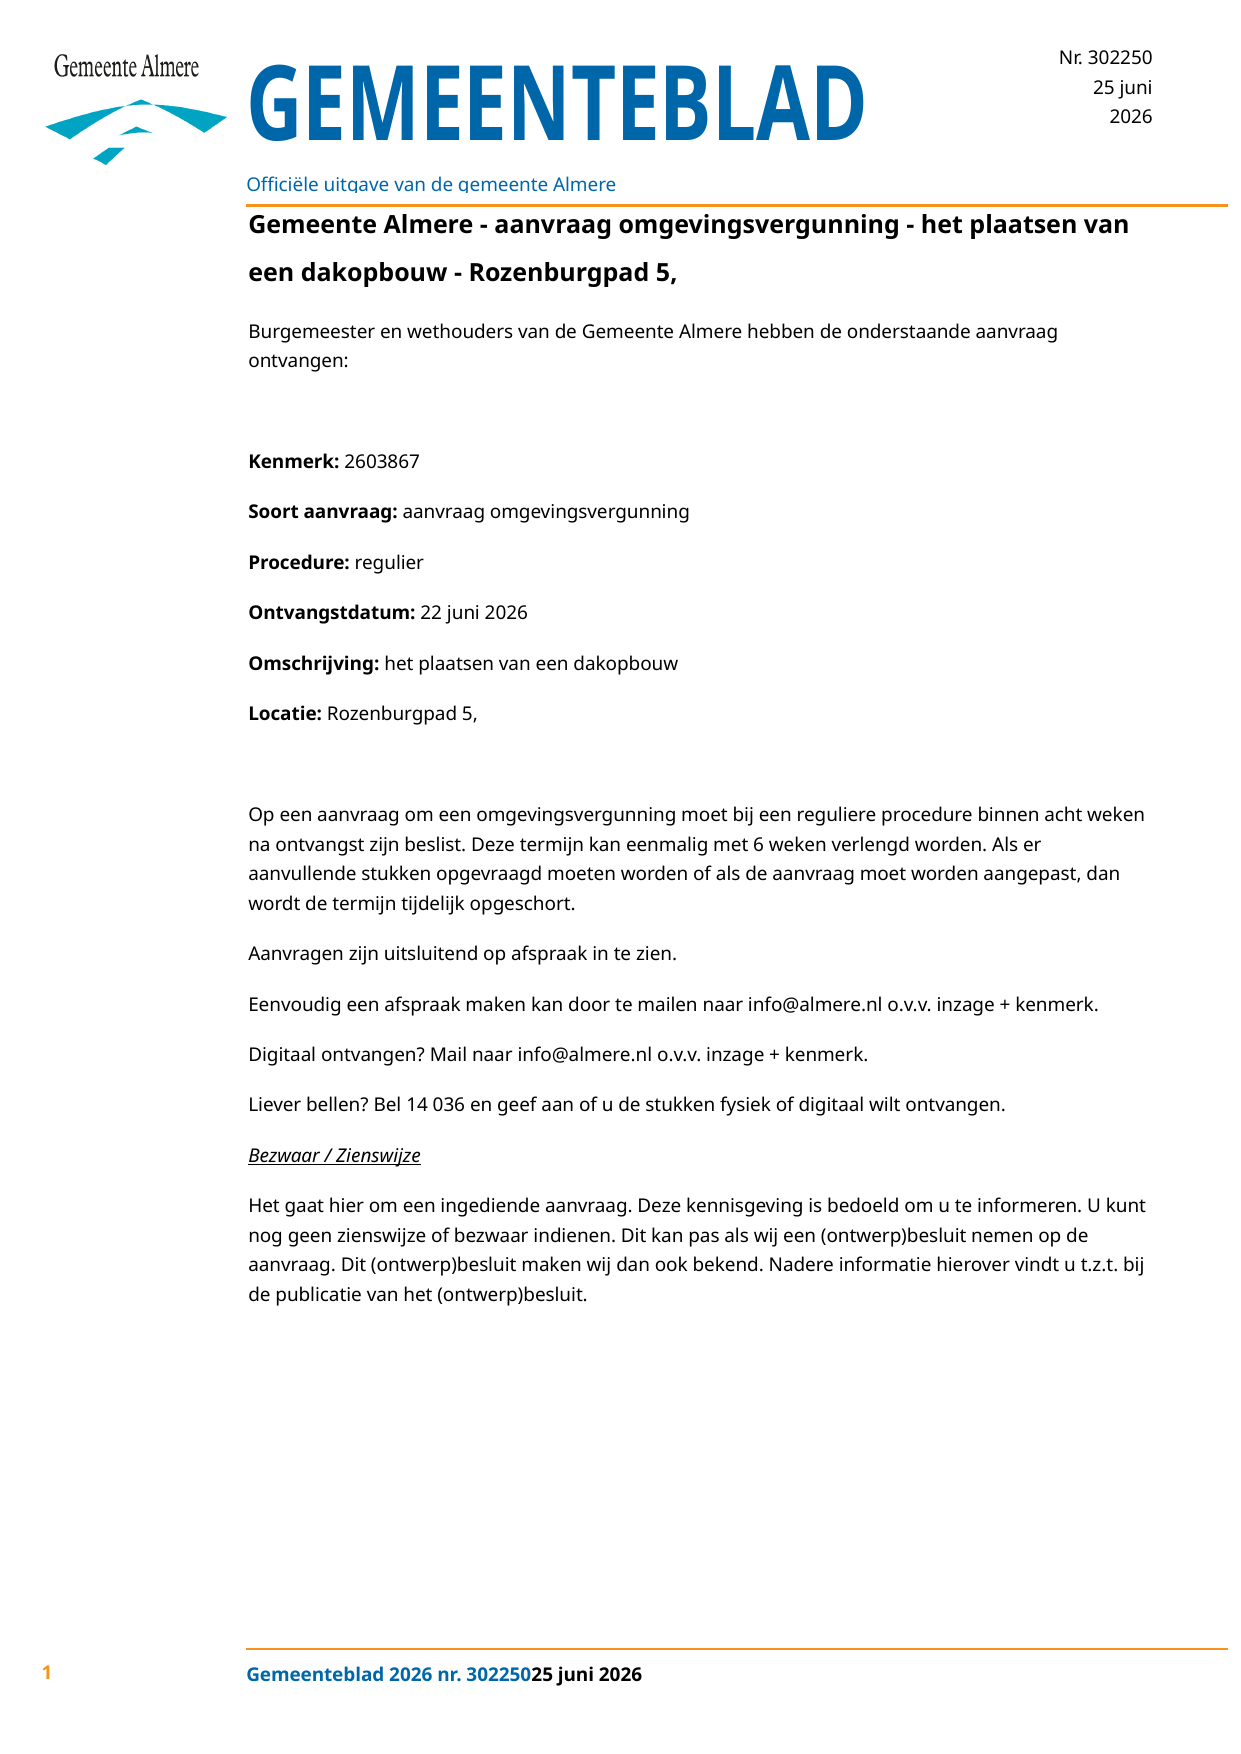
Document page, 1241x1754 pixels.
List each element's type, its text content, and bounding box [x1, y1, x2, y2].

text Gemeente Almere - aanvraag omgevingsvergunning - het plaatsen van een dakopbouw - Rozenburgpad 5, [248, 207, 1152, 288]
text Locatie: Rozenburgpad 5, [248, 700, 1152, 726]
text Eenvoudig een afspraak maken kan door te mailen naar info@almere.nl o.v.v. inzage + kenmerk. [248, 991, 1152, 1017]
text Op een aanvraag om een omgevingsvergunning moet bij een reguliere procedure binnen acht weken na ontvangst zijn beslist. Deze termijn kan eenmalig met 6 weken verlengd worden. Als er aanvullende stukken opgevraagd moeten worden of als de aanvraag moet worden aangepast, dan wordt de termijn tijdelijk opgeschort. [248, 801, 1152, 916]
text Procedure: regulier [248, 549, 1152, 575]
text Ontvangstdatum: 22 juni 2026 [248, 599, 1152, 625]
text Liever bellen? Bel 14 036 en geef aan of u de stukken fysiek of digitaal wilt ontvangen. [248, 1092, 1152, 1117]
text Digitaal ontvangen? Mail naar info@almere.nl o.v.v. inzage + kenmerk. [248, 1041, 1152, 1067]
text Omschrijving: het plaatsen van een dakopbouw [248, 650, 1152, 676]
text Aanvragen zijn uitsluitend op afspraak in te zien. [248, 940, 1152, 966]
text Burgemeester en wethouders van de Gemeente Almere hebben de onderstaande aanvraag ontvangen: [248, 318, 1152, 373]
text Het gaat hier om een ingediende aanvraag. Deze kennisgeving is bedoeld om u te informeren. U kunt nog geen zienswijze of bezwaar indienen. Dit kan pas als wij een (ontwerp)besluit nemen op de aanvraag. Dit (ontwerp)besluit maken wij dan ook bekend. Nadere informatie hierover vindt u t.z.t. bij de publicatie van het (ontwerp)besluit. [248, 1192, 1152, 1307]
picture [41, 47, 231, 172]
text Kenmerk: 2603867 [248, 448, 1152, 474]
text Soort aanvraag: aanvraag omgevingsvergunning [248, 499, 1152, 524]
text Bezwaar / Zienswijze [248, 1142, 1152, 1168]
